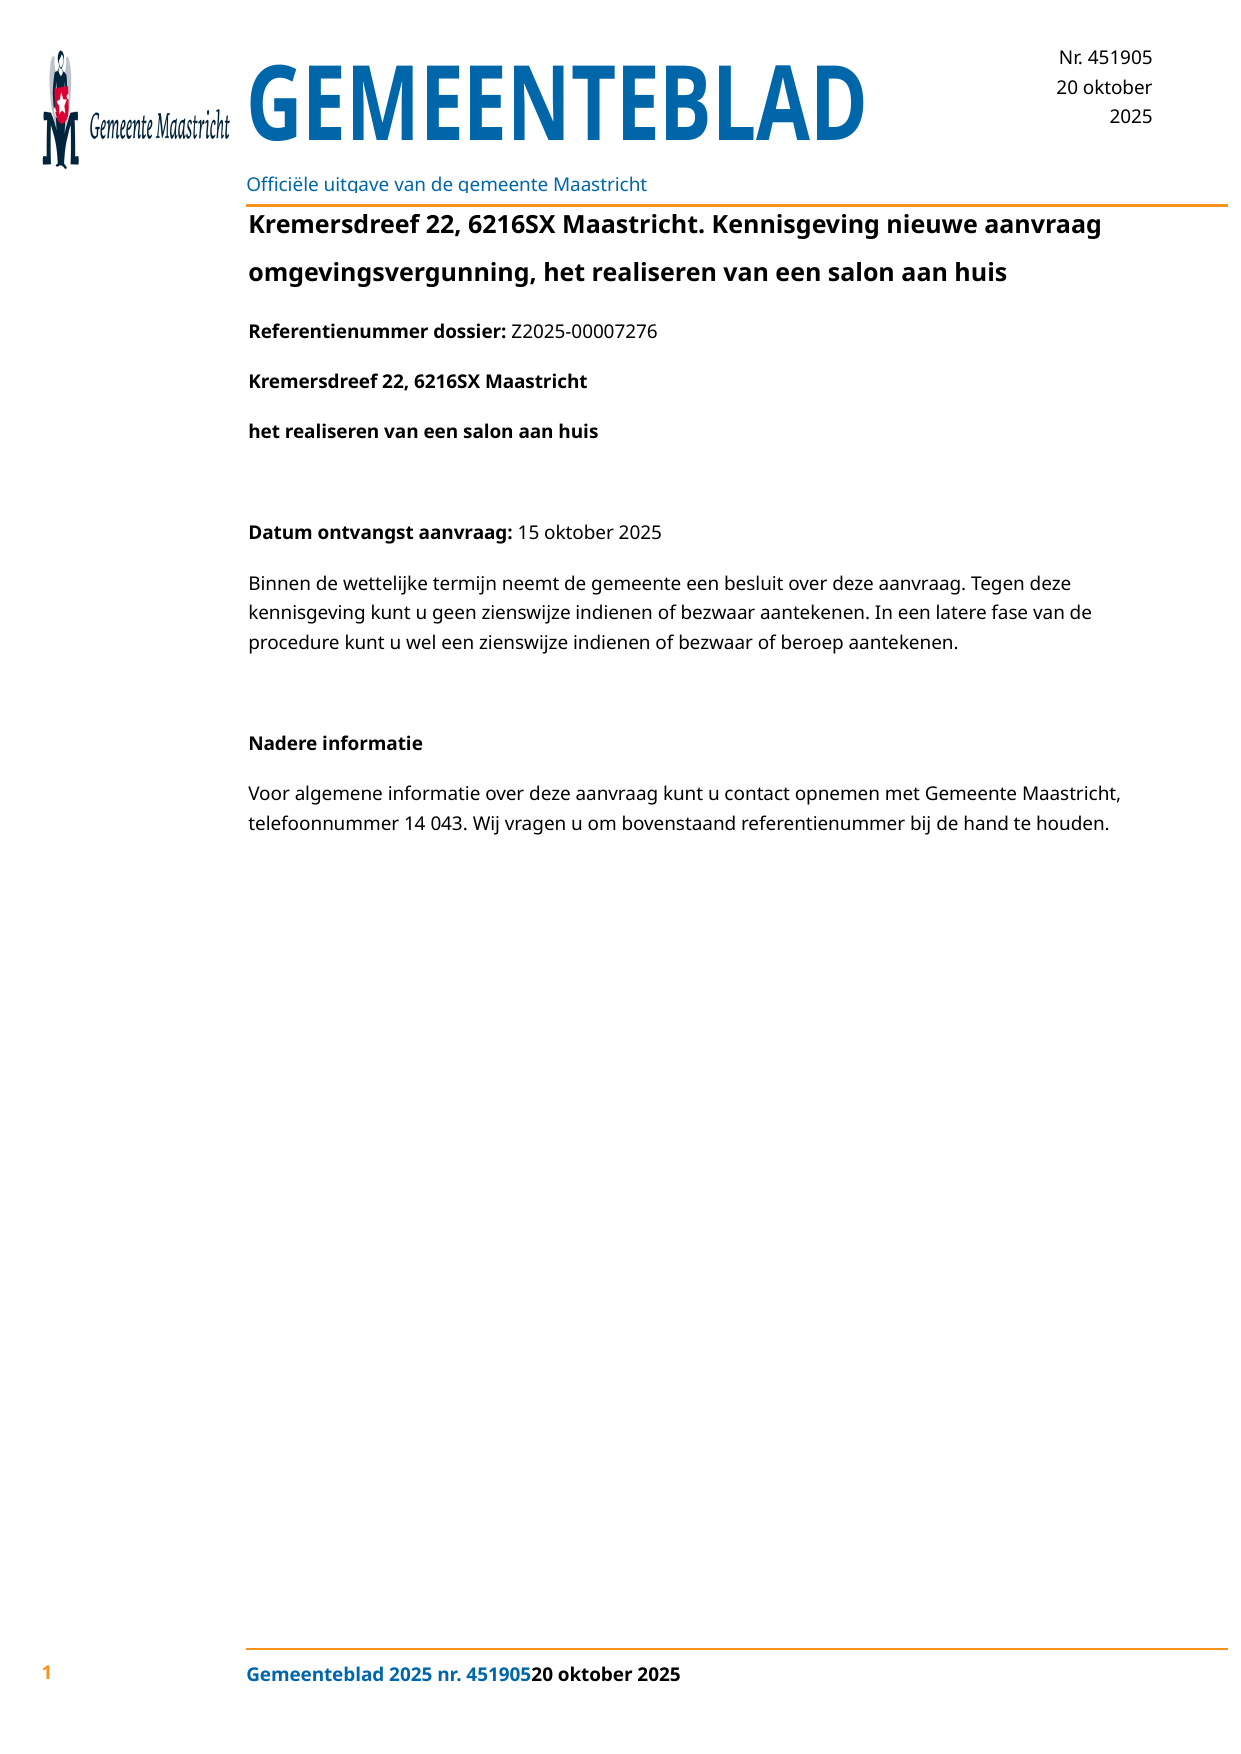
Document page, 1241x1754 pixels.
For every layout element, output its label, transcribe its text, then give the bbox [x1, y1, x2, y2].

text Kremersdreef 22, 6216SX Maastricht [248, 368, 1152, 394]
text Datum ontvangst aanvraag: 15 oktober 2025 [248, 519, 1152, 545]
picture [41, 47, 231, 172]
text Referentienummer dossier: Z2025-00007276 [248, 318, 1152, 344]
text Voor algemene informatie over deze aanvraag kunt u contact opnemen met Gemeente Maastricht, telefoonnummer 14 043. Wij vragen u om bovenstaand referentienummer bij de hand te houden. [248, 780, 1152, 836]
text het realiseren van een salon aan huis [248, 419, 1152, 444]
text Nadere informatie [248, 730, 1152, 756]
text Kremersdreef 22, 6216SX Maastricht. Kennisgeving nieuwe aanvraag omgevingsvergunning, het realiseren van een salon aan huis [248, 207, 1152, 288]
text Binnen de wettelijke termijn neemt de gemeente een besluit over deze aanvraag. Tegen deze kennisgeving kunt u geen zienswijze indienen of bezwaar aantekenen. In een latere fase van de procedure kunt u wel een zienswijze indienen of bezwaar of beroep aantekenen. [248, 570, 1152, 655]
